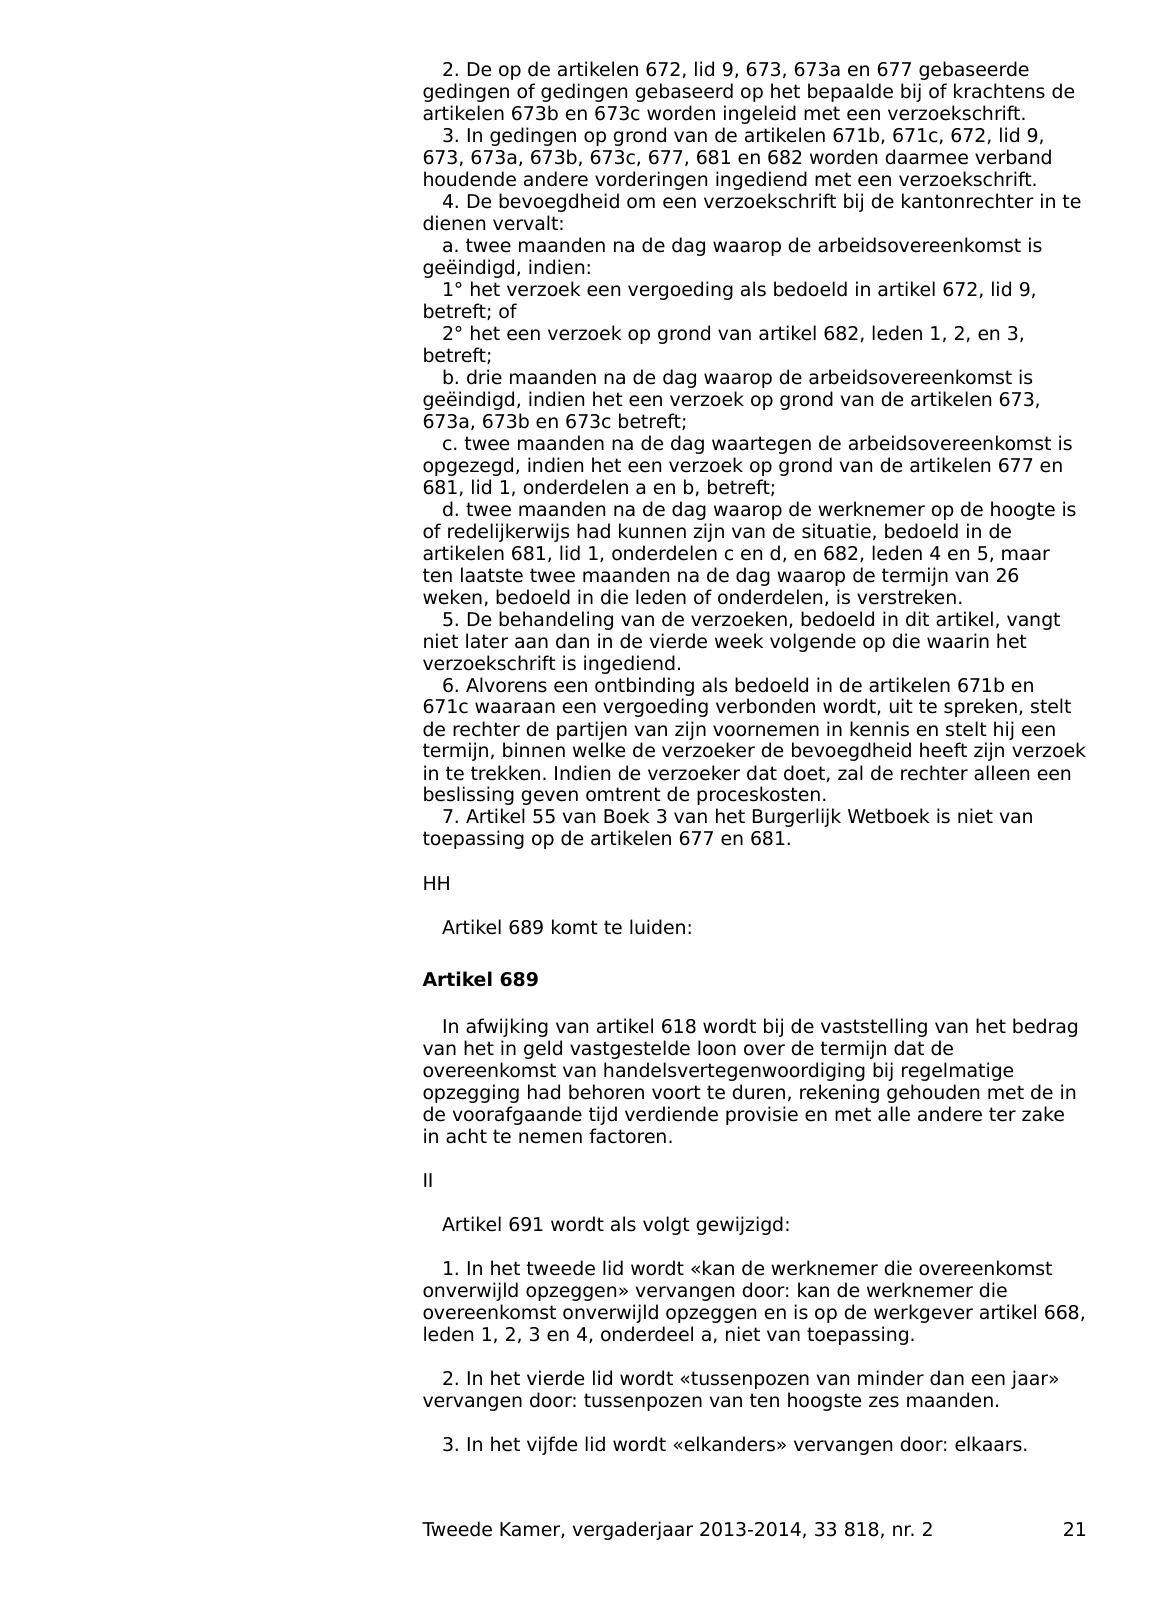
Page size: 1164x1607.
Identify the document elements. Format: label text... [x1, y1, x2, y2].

text Artikel 689 komt te luiden: [422, 917, 1087, 939]
text 2. In het vierde lid wordt «tussenpozen van minder dan een jaar» vervangen door: tussenpozen van ten hoogste zes maanden. [422, 1368, 1087, 1412]
text 5. De behandeling van de verzoeken, bedoeld in dit artikel, vangt niet later aan dan in de vierde week volgende op die waarin het verzoekschrift is ingediend. [422, 608, 1087, 674]
text 2. De op de artikelen 672, lid 9, 673, 673a en 677 gebaseerde gedingen of gedingen gebaseerd op het bepaalde bij of krachtens de artikelen 673b en 673c worden ingeleid met een verzoekschrift. [422, 59, 1087, 125]
text In afwijking van artikel 618 wordt bij de vaststelling van het bedrag van het in geld vastgestelde loon over de termijn dat de overeenkomst van handelsvertegenwoordiging bij regelmatige opzegging had behoren voort te duren, rekening gehouden met de in de voorafgaande tijd verdiende provisie en met alle andere ter zake in acht te nemen factoren. [422, 1016, 1087, 1147]
text 1° het verzoek een vergoeding als bedoeld in artikel 672, lid 9, betreft; of [422, 279, 1087, 323]
text 2° het een verzoek op grond van artikel 682, leden 1, 2, en 3, betreft; [422, 323, 1087, 367]
text b. drie maanden na de dag waarop de arbeidsovereenkomst is geëindigd, indien het een verzoek op grond van de artikelen 673, 673a, 673b en 673c betreft; [422, 367, 1087, 433]
text c. twee maanden na de dag waartegen de arbeidsovereenkomst is opgezegd, indien het een verzoek op grond van de artikelen 677 en 681, lid 1, onderdelen a en b, betreft; [422, 433, 1087, 499]
text 6. Alvorens een ontbinding als bedoeld in de artikelen 671b en 671c waaraan een vergoeding verbonden wordt, uit te spreken, stelt de rechter de partijen van zijn voornemen in kennis en stelt hij een termijn, binnen welke de verzoeker de bevoegdheid heeft zijn verzoek in te trekken. Indien de verzoeker dat doet, zal de rechter alleen een beslissing geven omtrent de proceskosten. [422, 674, 1087, 806]
subtitle Artikel 689 [422, 969, 1087, 991]
text 3. In het vijfde lid wordt «elkanders» vervangen door: elkaars. [422, 1434, 1087, 1456]
text II [422, 1170, 1087, 1192]
text a. twee maanden na de dag waarop de arbeidsovereenkomst is geëindigd, indien: [422, 235, 1087, 279]
text d. twee maanden na de dag waarop de werknemer op de hoogte is of redelijkerwijs had kunnen zijn van de situatie, bedoeld in de artikelen 681, lid 1, onderdelen c en d, en 682, leden 4 en 5, maar ten laatste twee maanden na de dag waarop de termijn van 26 weken, bedoeld in die leden of onderdelen, is verstreken. [422, 499, 1087, 608]
text HH [422, 872, 1087, 894]
text 4. De bevoegdheid om een verzoekschrift bij de kantonrechter in te dienen vervalt: [422, 191, 1087, 235]
text 3. In gedingen op grond van de artikelen 671b, 671c, 672, lid 9, 673, 673a, 673b, 673c, 677, 681 en 682 worden daarmee verband houdende andere vorderingen ingediend met een verzoekschrift. [422, 125, 1087, 191]
text Artikel 691 wordt als volgt gewijzigd: [422, 1214, 1087, 1236]
text 1. In het tweede lid wordt «kan de werknemer die overeenkomst onverwijld opzeggen» vervangen door: kan de werknemer die overeenkomst onverwijld opzeggen en is op de werkgever artikel 668, leden 1, 2, 3 en 4, onderdeel a, niet van toepassing. [422, 1258, 1087, 1346]
text 7. Artikel 55 van Boek 3 van het Burgerlijk Wetboek is niet van toepassing op de artikelen 677 en 681. [422, 806, 1087, 850]
